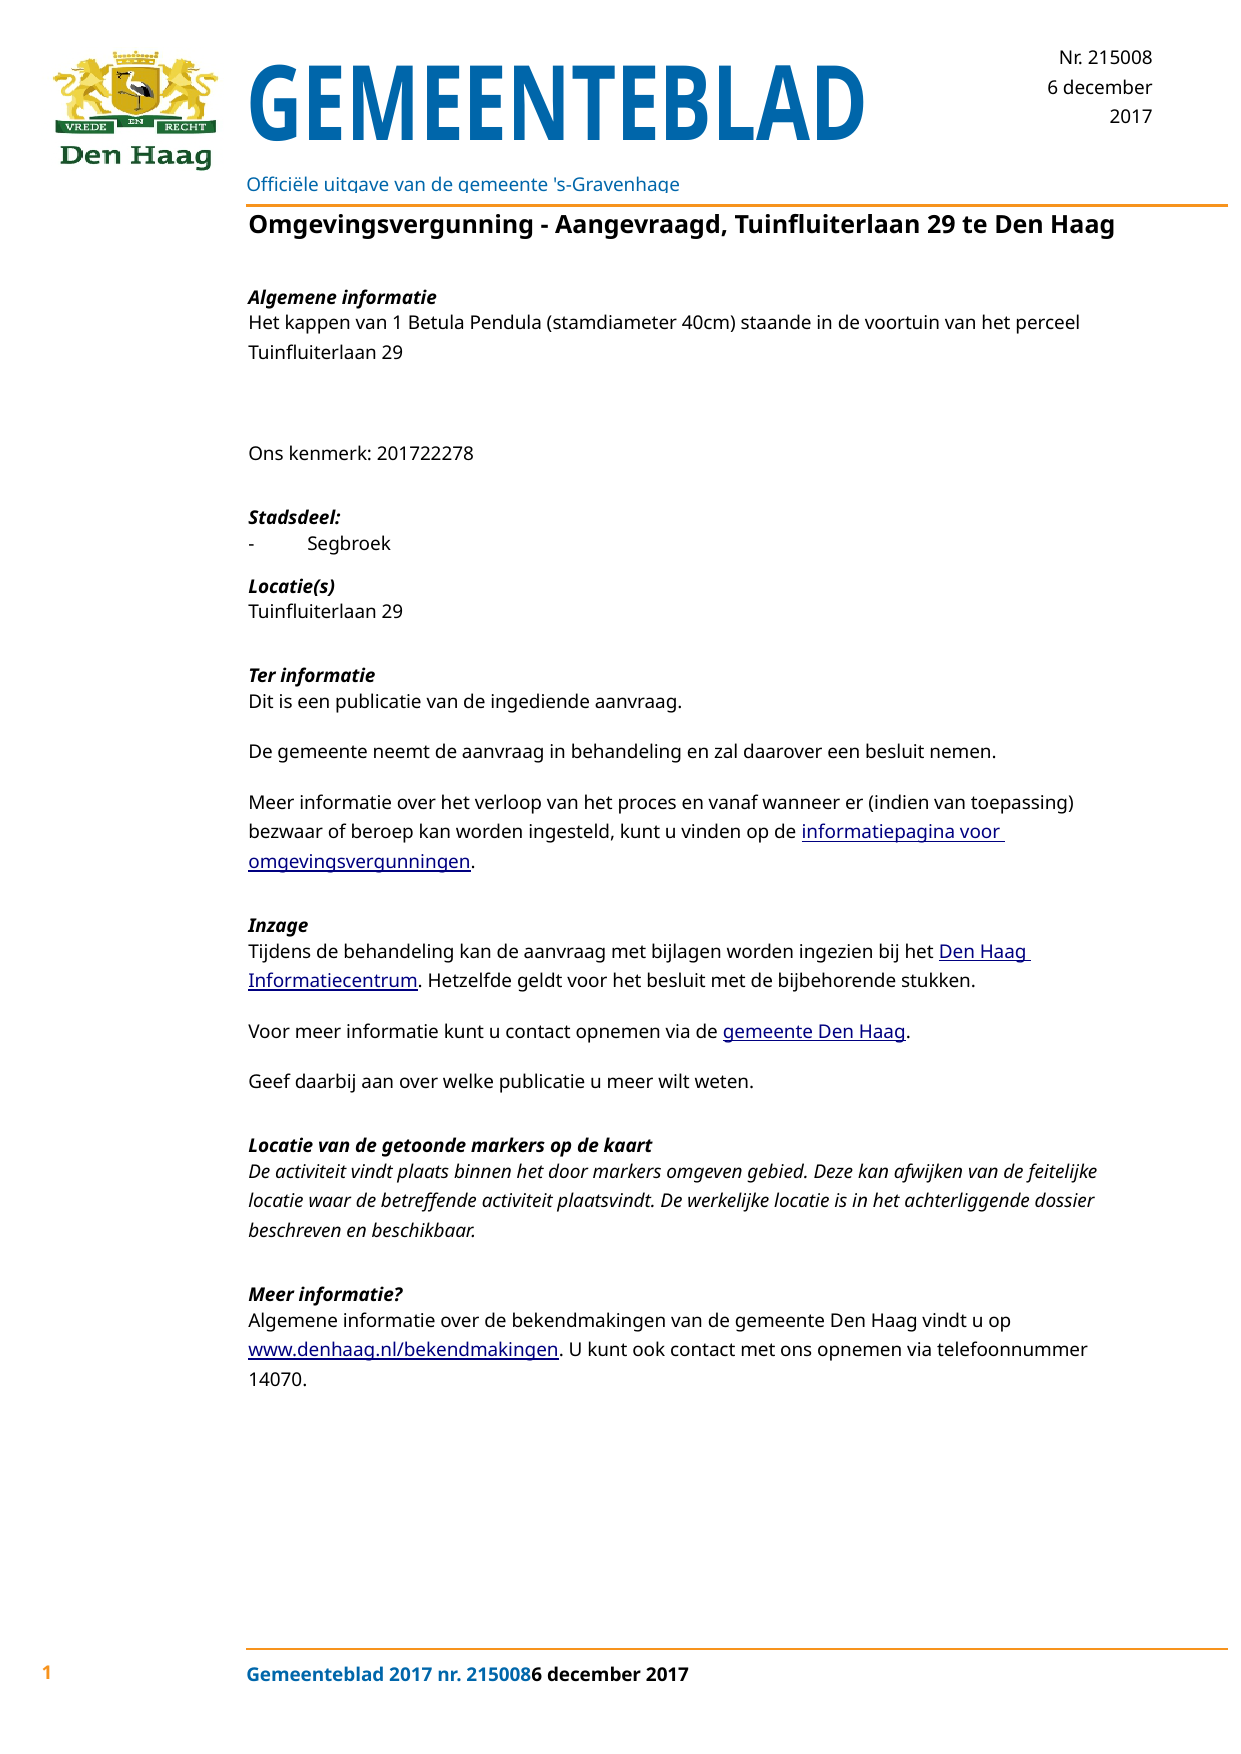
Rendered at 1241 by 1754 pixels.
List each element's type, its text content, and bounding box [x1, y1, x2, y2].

picture [41, 47, 231, 172]
text Dit is een publicatie van de ingediende aanvraag. [248, 688, 1152, 714]
text Ter informatie [248, 662, 1152, 688]
text Omgevingsvergunning - Aangevraagd, Tuinfluiterlaan 29 te Den Haag [248, 207, 1152, 241]
text Algemene informatie over de bekendmakingen van de gemeente Den Haag vindt u op www.denhaag.nl/bekendmakingen. U kunt ook contact met ons opnemen via telefoonnummer 14070. [248, 1307, 1152, 1392]
text Voor meer informatie kunt u contact opnemen via de gemeente Den Haag. [248, 1018, 1152, 1044]
text Meer informatie? [248, 1281, 1152, 1307]
list Segbroek [248, 530, 1152, 555]
text Stadsdeel: [248, 504, 1152, 530]
text De activiteit vindt plaats binnen het door markers omgeven gebied. Deze kan afwijken van de feitelijke locatie waar de betreffende activiteit plaatsvindt. De werkelijke locatie is in het achterliggende dossier beschreven en beschikbaar. [248, 1158, 1152, 1243]
text Tijdens de behandeling kan de aanvraag met bijlagen worden ingezien bij het Den Haag Informatiecentrum. Hetzelfde geldt voor het besluit met de bijbehorende stukken. [248, 938, 1152, 993]
text Tuinfluiterlaan 29 [248, 598, 1152, 624]
text Algemene informatie [248, 284, 1152, 309]
text Meer informatie over het verloop van het proces en vanaf wanneer er (indien van toepassing) bezwaar of beroep kan worden ingesteld, kunt u vinden op de informatiepagina voor omgevingsvergunningen. [248, 789, 1152, 874]
text Locatie van de getoonde markers op de kaart [248, 1132, 1152, 1158]
text Ons kenmerk: 201722278 [248, 440, 1152, 466]
text Inzage [248, 912, 1152, 938]
text Geef daarbij aan over welke publicatie u meer wilt weten. [248, 1068, 1152, 1094]
text De gemeente neemt de aanvraag in behandeling en zal daarover een besluit nemen. [248, 739, 1152, 764]
text Het kappen van 1 Betula Pendula (stamdiameter 40cm) staande in de voortuin van het perceel Tuinfluiterlaan 29 [248, 309, 1152, 365]
text Locatie(s) [248, 573, 1152, 598]
